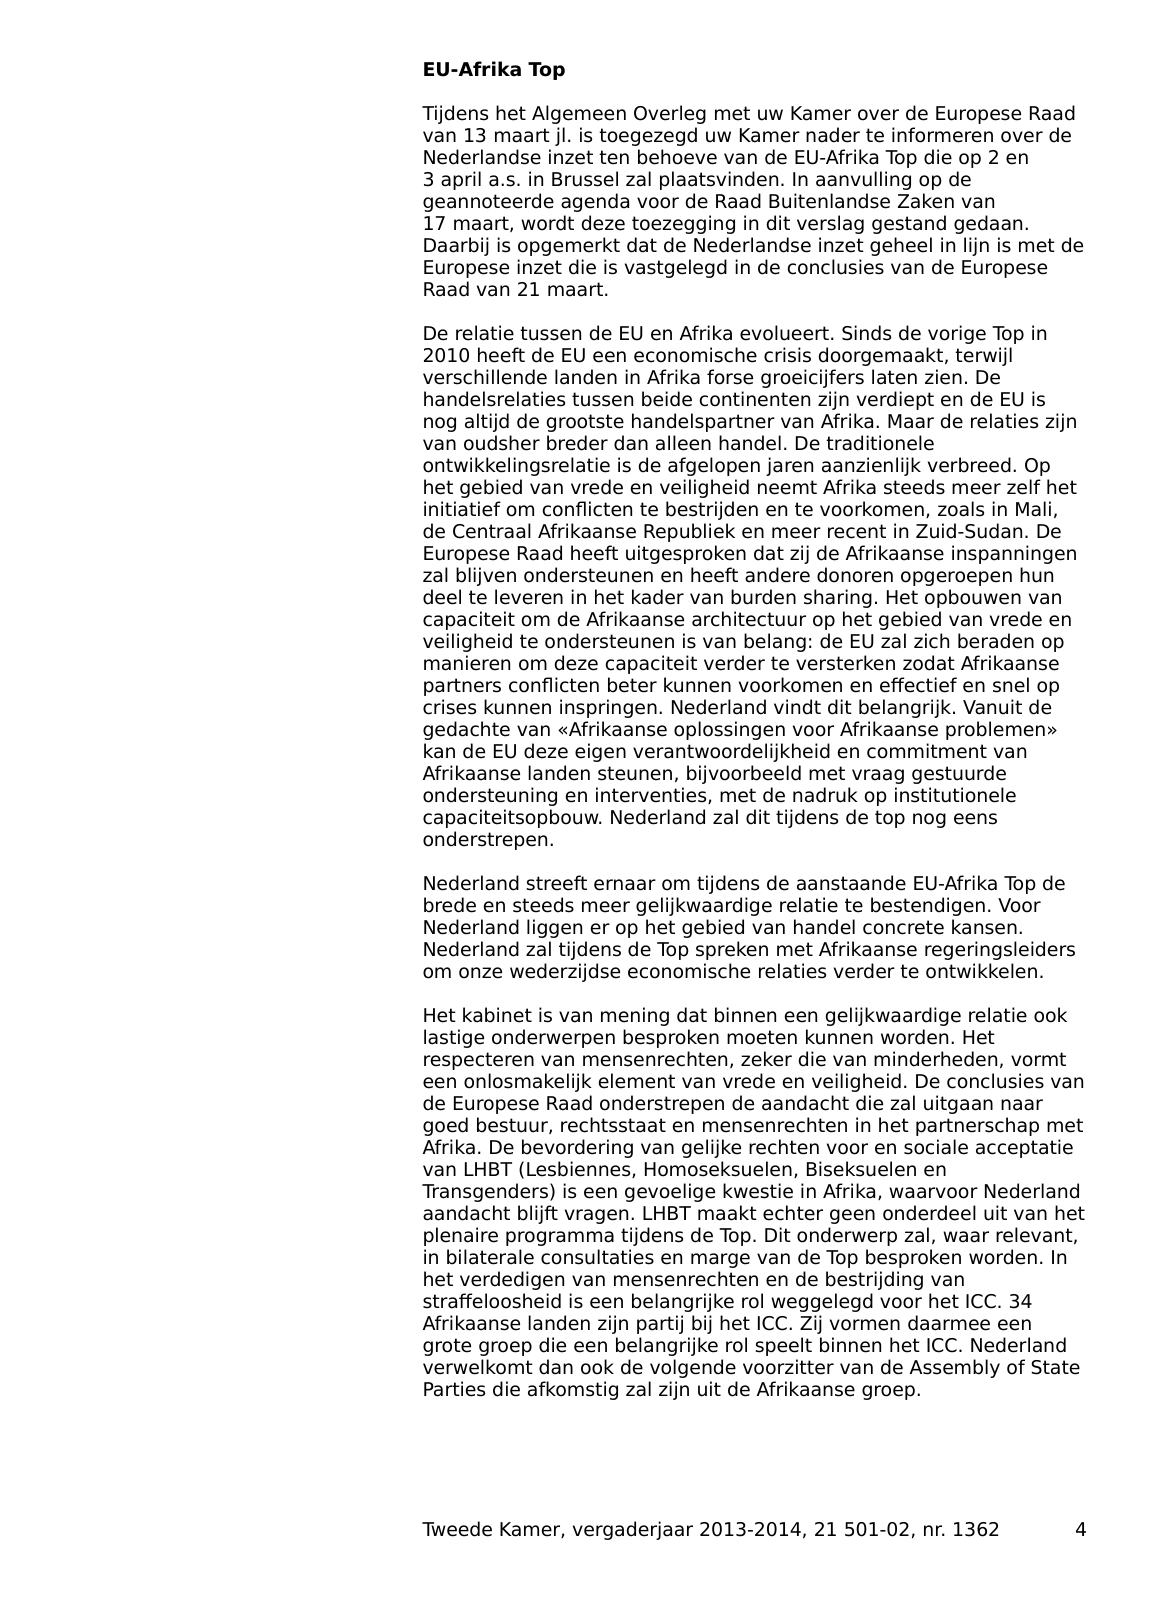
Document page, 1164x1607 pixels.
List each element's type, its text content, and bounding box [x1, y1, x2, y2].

text Het kabinet is van mening dat binnen een gelijkwaardige relatie ook lastige onderwerpen besproken moeten kunnen worden. Het respecteren van mensenrechten, zeker die van minderheden, vormt een onlosmakelijk element van vrede en veiligheid. De conclusies van de Europese Raad onderstrepen de aandacht die zal uitgaan naar goed bestuur, rechtsstaat en mensenrechten in het partnerschap met Afrika. De bevordering van gelijke rechten voor en sociale acceptatie van LHBT (Lesbiennes, Homoseksuelen, Biseksuelen en Transgenders) is een gevoelige kwestie in Afrika, waarvoor Nederland aandacht blijft vragen. LHBT maakt echter geen onderdeel uit van het plenaire programma tijdens de Top. Dit onderwerp zal, waar relevant, in bilaterale consultaties en marge van de Top besproken worden. In het verdedigen van mensenrechten en de bestrijding van straffeloosheid is een belangrijke rol weggelegd voor het ICC. 34 Afrikaanse landen zijn partij bij het ICC. Zij vormen daarmee een grote groep die een belangrijke rol speelt binnen het ICC. Nederland verwelkomt dan ook de volgende voorzitter van de Assembly of State Parties die afkomstig zal zijn uit de Afrikaanse groep. [422, 1005, 1087, 1401]
text Tijdens het Algemeen Overleg met uw Kamer over de Europese Raad van 13 maart jl. is toegezegd uw Kamer nader te informeren over de Nederlandse inzet ten behoeve van de EU-Afrika Top die op 2 en 3 april a.s. in Brussel zal plaatsvinden. In aanvulling op de geannoteerde agenda voor de Raad Buitenlandse Zaken van 17 maart, wordt deze toezegging in dit verslag gestand gedaan. Daarbij is opgemerkt dat de Nederlandse inzet geheel in lijn is met de Europese inzet die is vastgelegd in de conclusies van de Europese Raad van 21 maart. [422, 103, 1087, 301]
text De relatie tussen de EU en Afrika evolueert. Sinds de vorige Top in 2010 heeft de EU een economische crisis doorgemaakt, terwijl verschillende landen in Afrika forse groeicijfers laten zien. De handelsrelaties tussen beide continenten zijn verdiept en de EU is nog altijd de grootste handelspartner van Afrika. Maar de relaties zijn van oudsher breder dan alleen handel. De traditionele ontwikkelingsrelatie is de afgelopen jaren aanzienlijk verbreed. Op het gebied van vrede en veiligheid neemt Afrika steeds meer zelf het initiatief om conflicten te bestrijden en te voorkomen, zoals in Mali, de Centraal Afrikaanse Republiek en meer recent in Zuid-Sudan. De Europese Raad heeft uitgesproken dat zij de Afrikaanse inspanningen zal blijven ondersteunen en heeft andere donoren opgeroepen hun deel te leveren in het kader van burden sharing. Het opbouwen van capaciteit om de Afrikaanse architectuur op het gebied van vrede en veiligheid te ondersteunen is van belang: de EU zal zich beraden op manieren om deze capaciteit verder te versterken zodat Afrikaanse partners conflicten beter kunnen voorkomen en effectief en snel op crises kunnen inspringen. Nederland vindt dit belangrijk. Vanuit de gedachte van «Afrikaanse oplossingen voor Afrikaanse problemen» kan de EU deze eigen verantwoordelijkheid en commitment van Afrikaanse landen steunen, bijvoorbeeld met vraag gestuurde ondersteuning en interventies, met de nadruk op institutionele capaciteitsopbouw. Nederland zal dit tijdens de top nog eens onderstrepen. [422, 323, 1087, 851]
text Nederland streeft ernaar om tijdens de aanstaande EU-Afrika Top de brede en steeds meer gelijkwaardige relatie te bestendigen. Voor Nederland liggen er op het gebied van handel concrete kansen. Nederland zal tijdens de Top spreken met Afrikaanse regeringsleiders om onze wederzijdse economische relaties verder te ontwikkelen. [422, 873, 1087, 983]
subtitle EU-Afrika Top [422, 59, 1087, 81]
